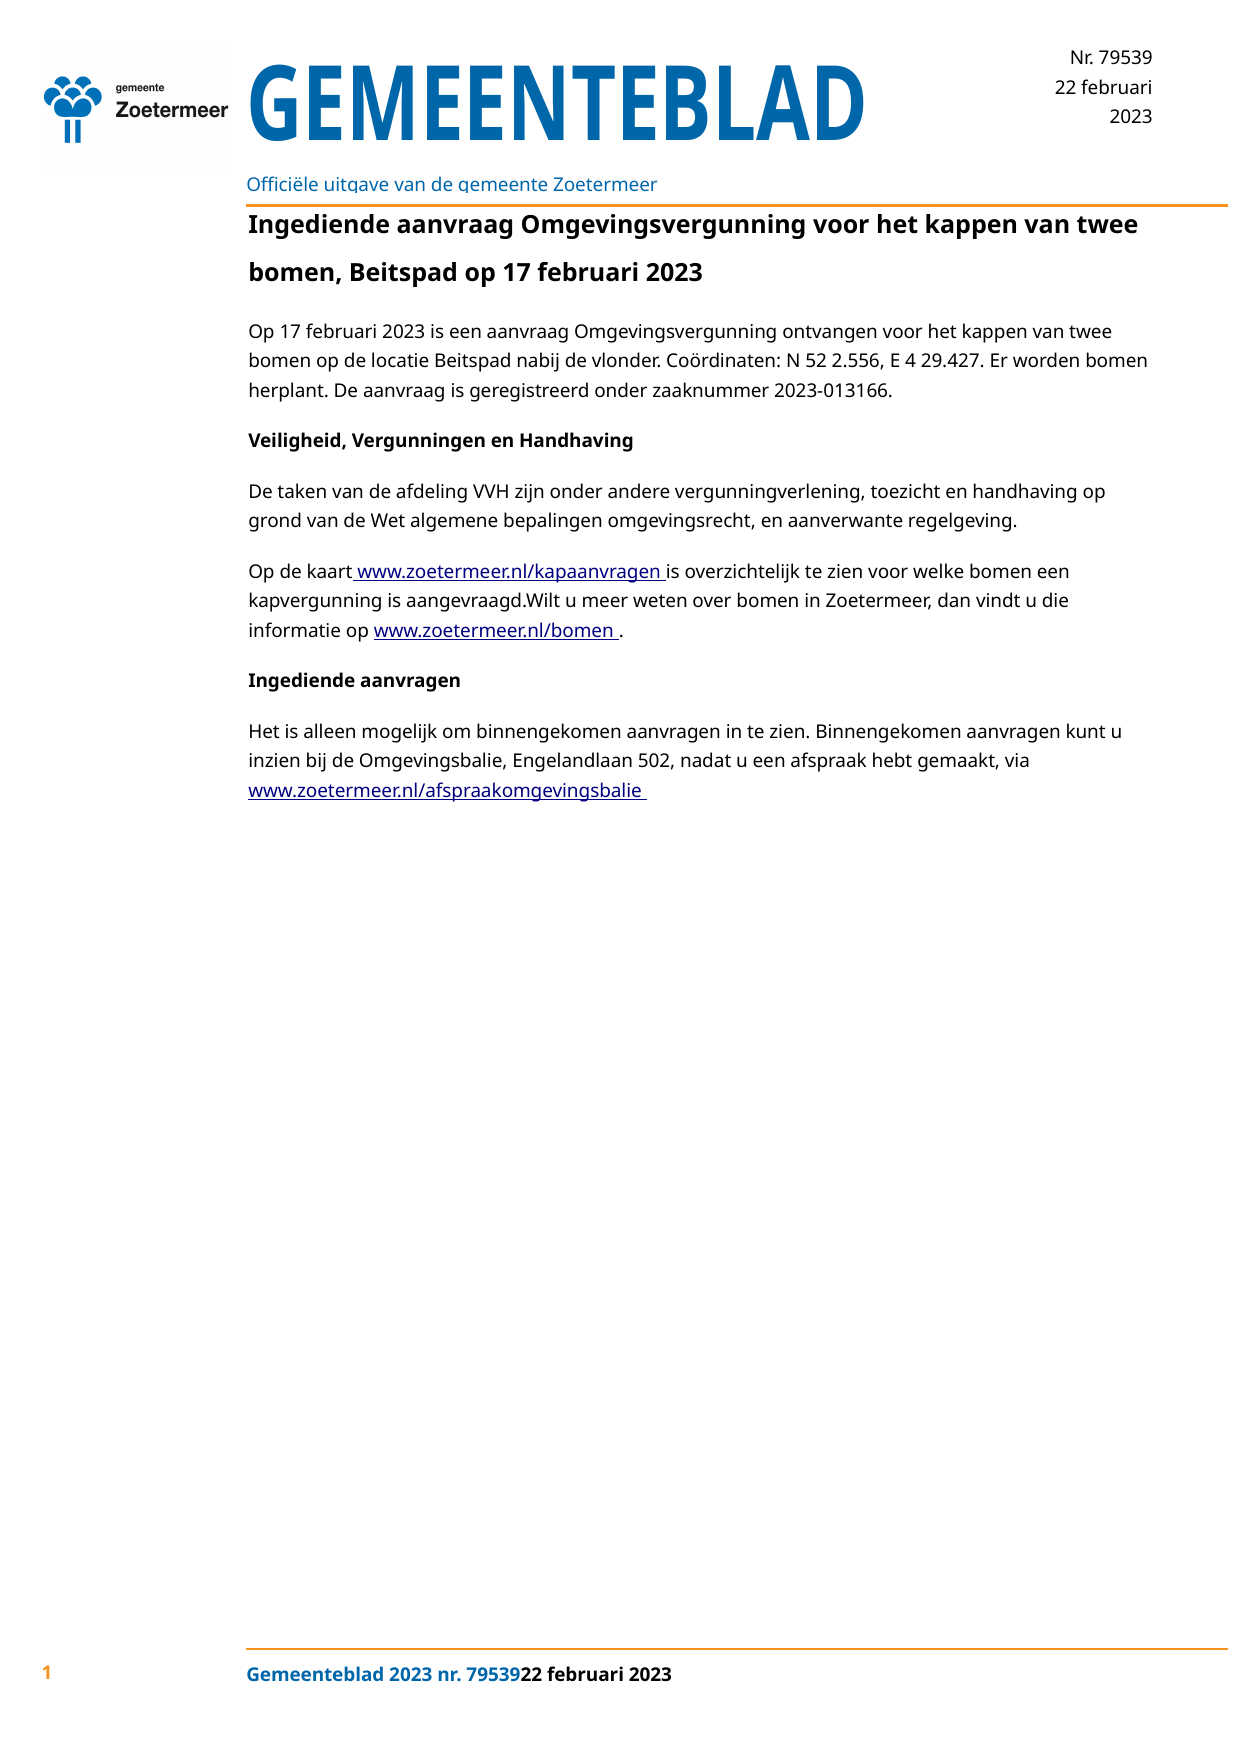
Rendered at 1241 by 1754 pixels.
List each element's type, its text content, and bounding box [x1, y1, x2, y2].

picture [41, 47, 231, 172]
text De taken van de afdeling VVH zijn onder andere vergunningverlening, toezicht en handhaving op grond van de Wet algemene bepalingen omgevingsrecht, en aanverwante regelgeving. [248, 478, 1152, 533]
text Het is alleen mogelijk om binnengekomen aanvragen in te zien. Binnengekomen aanvragen kunt u inzien bij de Omgevingsbalie, Engelandlaan 502, nadat u een afspraak hebt gemaakt, via www.zoetermeer.nl/afspraakomgevingsbalie [248, 718, 1152, 803]
text Op 17 februari 2023 is een aanvraag Omgevingsvergunning ontvangen voor het kappen van twee bomen op de locatie Beitspad nabij de vlonder. Coördinaten: N 52 2.556, E 4 29.427. Er worden bomen herplant. De aanvraag is geregistreerd onder zaaknummer 2023-013166. [248, 318, 1152, 403]
text Op de kaart www.zoetermeer.nl/kapaanvragen is overzichtelijk te zien voor welke bomen een kapvergunning is aangevraagd.Wilt u meer weten over bomen in Zoetermeer, dan vindt u die informatie op www.zoetermeer.nl/bomen . [248, 558, 1152, 643]
text Ingediende aanvragen [248, 667, 1152, 693]
text Ingediende aanvraag Omgevingsvergunning voor het kappen van twee bomen, Beitspad op 17 februari 2023 [248, 207, 1152, 288]
text Veiligheid, Vergunningen en Handhaving [248, 427, 1152, 453]
